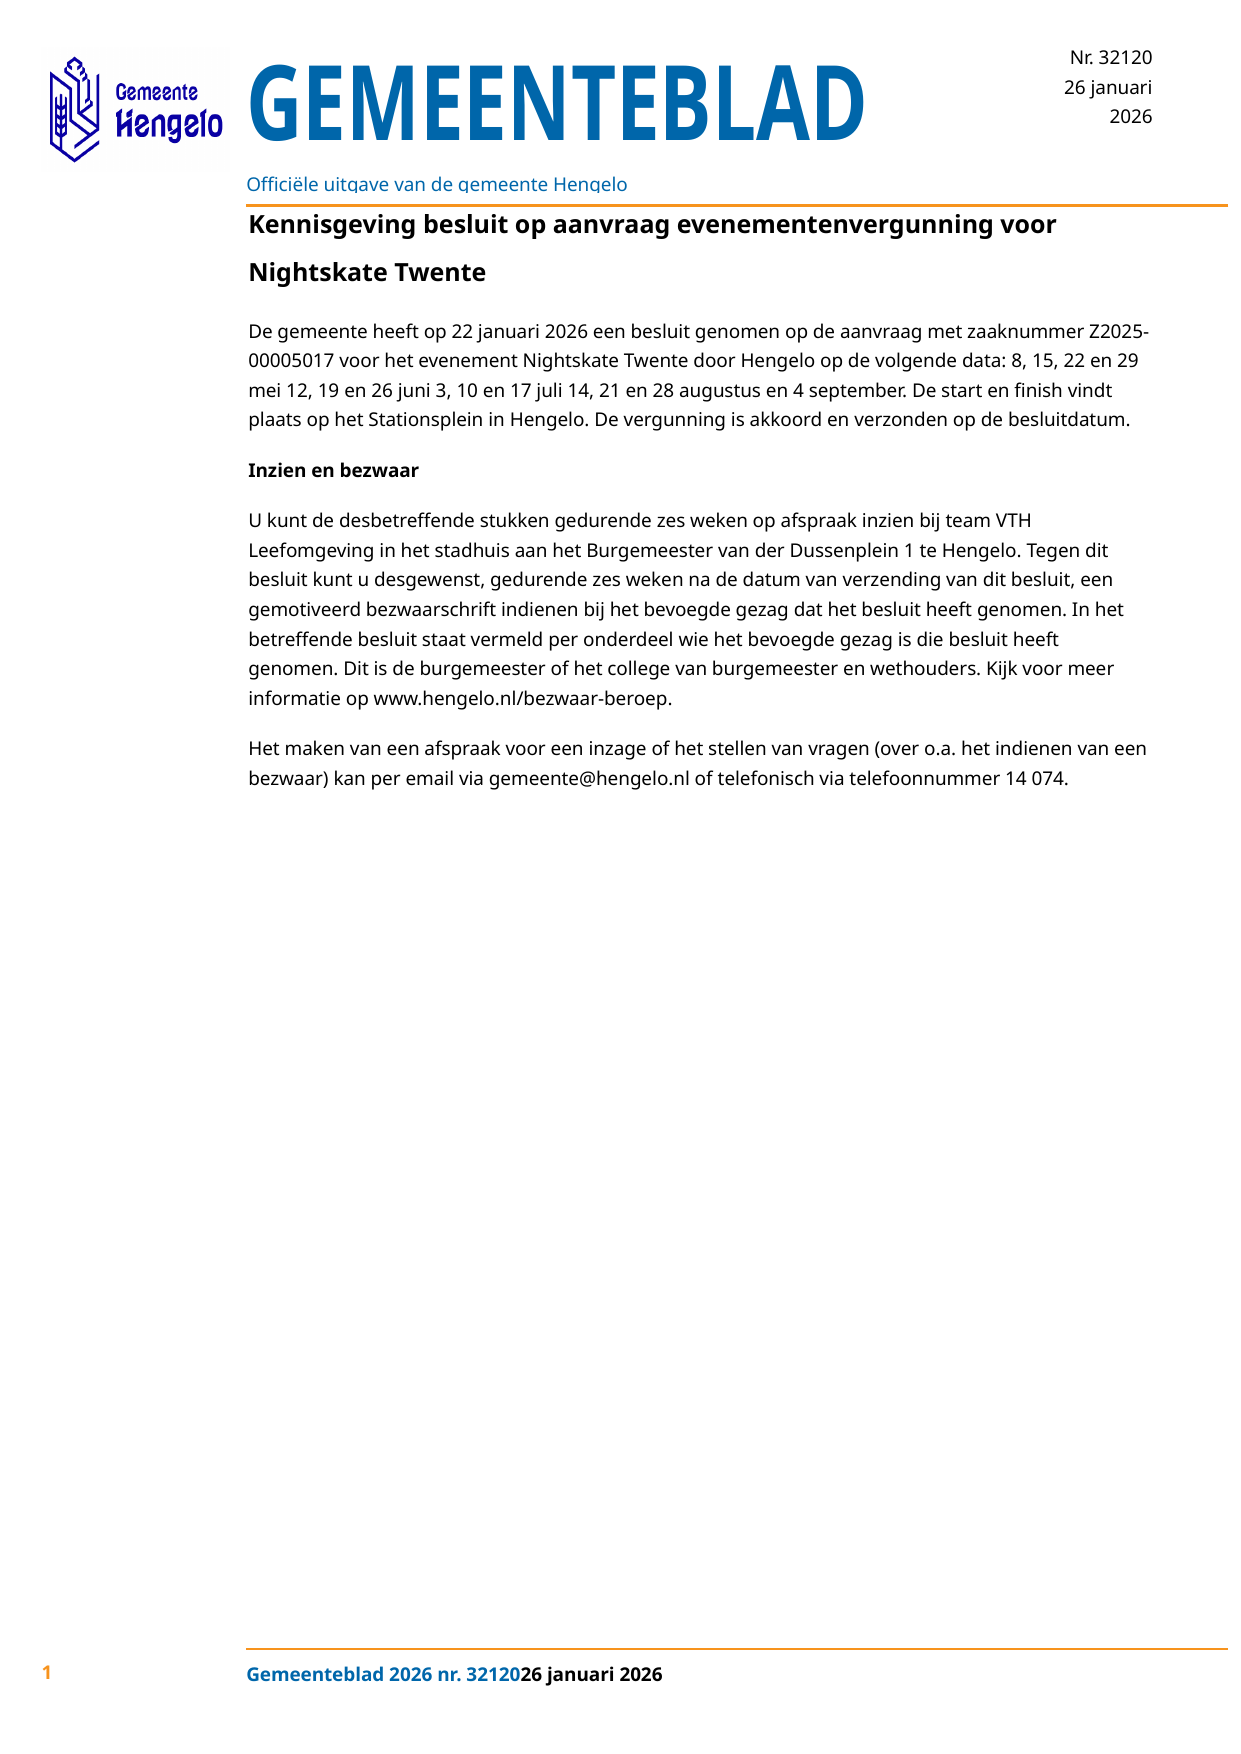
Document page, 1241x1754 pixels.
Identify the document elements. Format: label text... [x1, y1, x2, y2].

picture [41, 47, 231, 172]
text De gemeente heeft op 22 januari 2026 een besluit genomen op de aanvraag met zaaknummer Z2025-00005017 voor het evenement Nightskate Twente door Hengelo op de volgende data: 8, 15, 22 en 29 mei 12, 19 en 26 juni 3, 10 en 17 juli 14, 21 en 28 augustus en 4 september. De start en finish vindt plaats op het Stationsplein in Hengelo. De vergunning is akkoord en verzonden op de besluitdatum. [248, 318, 1152, 432]
text Kennisgeving besluit op aanvraag evenementenvergunning voor Nightskate Twente [248, 207, 1152, 288]
text Het maken van een afspraak voor een inzage of het stellen van vragen (over o.a. het indienen van een bezwaar) kan per email via gemeente@hengelo.nl of telefonisch via telefoonnummer 14 074. [248, 735, 1152, 791]
text U kunt de desbetreffende stukken gedurende zes weken op afspraak inzien bij team VTH Leefomgeving in het stadhuis aan het Burgemeester van der Dussenplein 1 te Hengelo. Tegen dit besluit kunt u desgewenst, gedurende zes weken na de datum van verzending van dit besluit, een gemotiveerd bezwaarschrift indienen bij het bevoegde gezag dat het besluit heeft genomen. In het betreffende besluit staat vermeld per onderdeel wie het bevoegde gezag is die besluit heeft genomen. Dit is de burgemeester of het college van burgemeester en wethouders. Kijk voor meer informatie op www.hengelo.nl/bezwaar-beroep. [248, 507, 1152, 711]
text Inzien en bezwaar [248, 457, 1152, 483]
